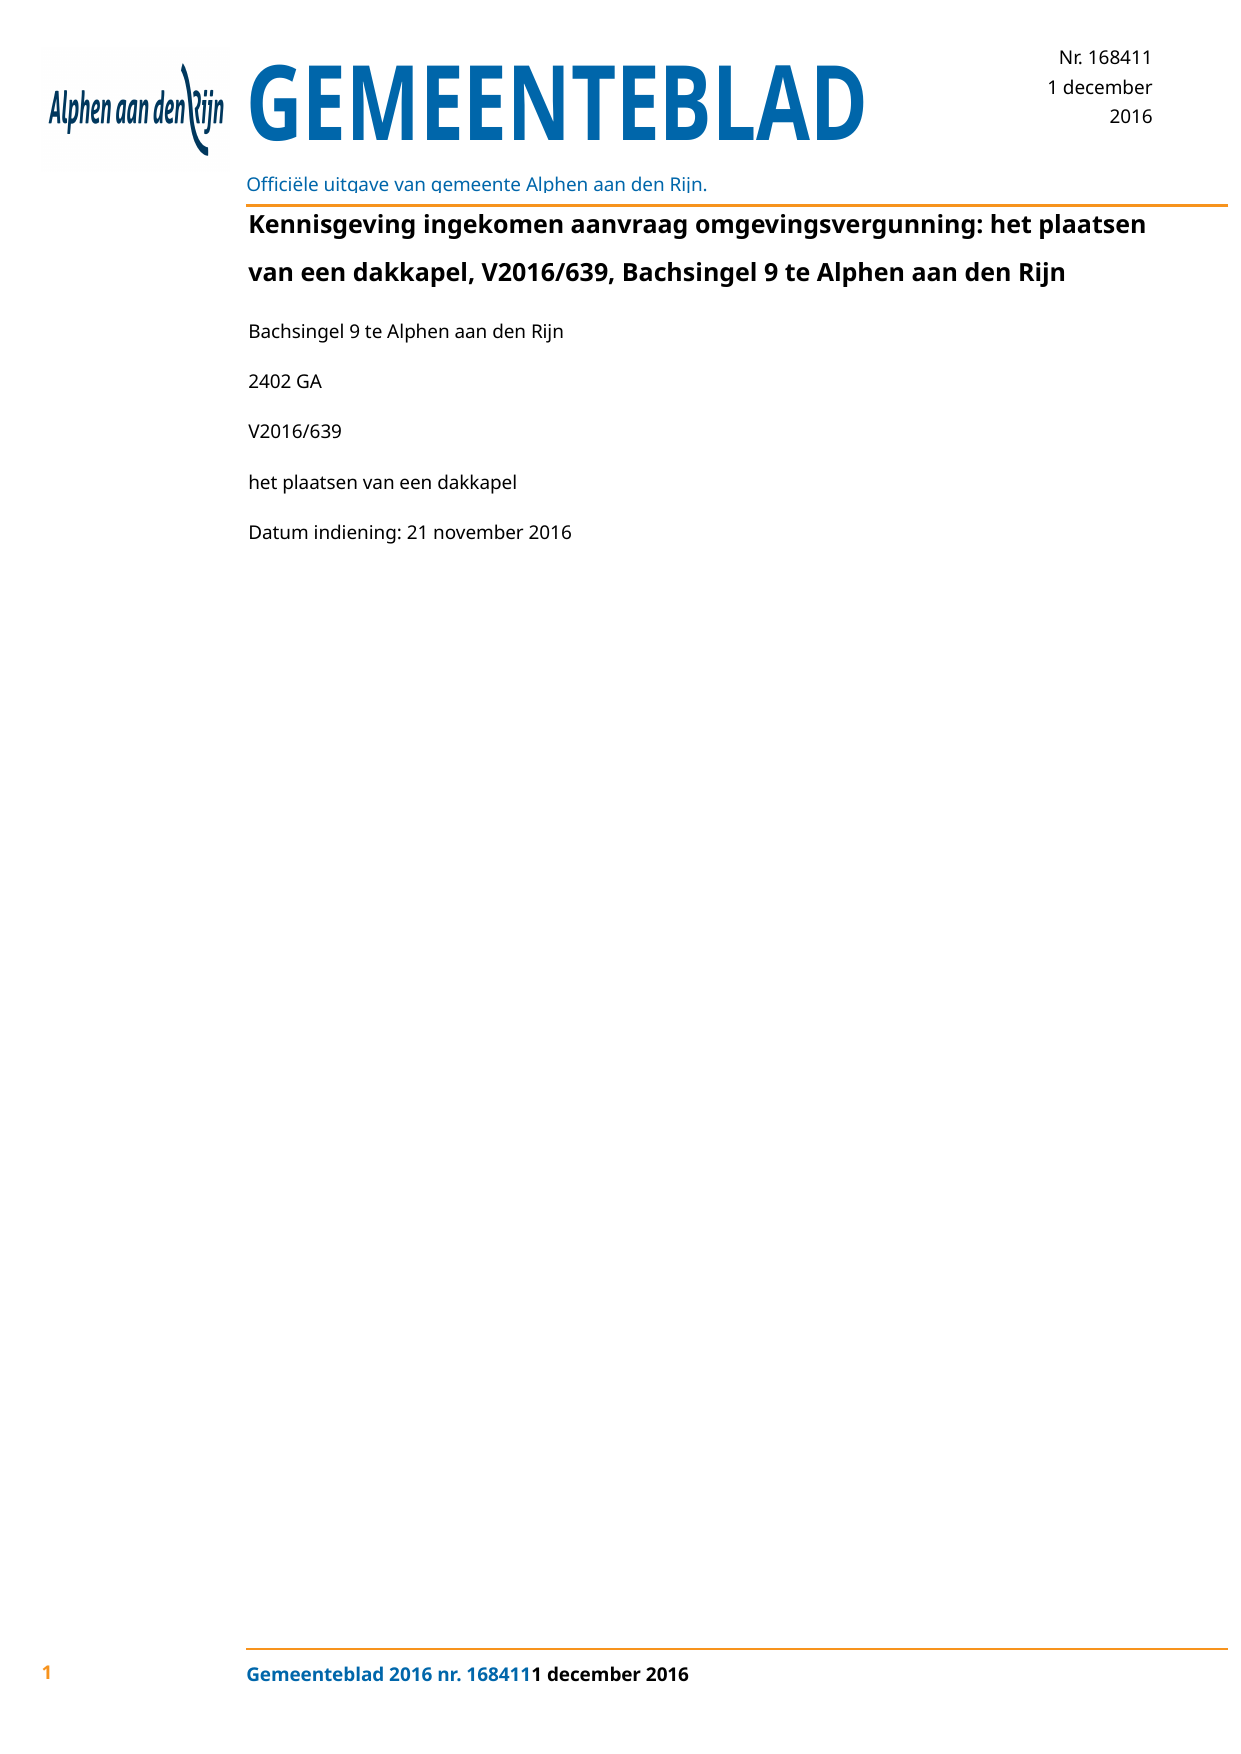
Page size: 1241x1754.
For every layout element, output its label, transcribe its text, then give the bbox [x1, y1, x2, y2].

text het plaatsen van een dakkapel [248, 469, 1152, 495]
text Datum indiening: 21 november 2016 [248, 519, 1152, 545]
text V2016/639 [248, 419, 1152, 444]
picture [41, 47, 231, 172]
text 2402 GA [248, 368, 1152, 394]
text Kennisgeving ingekomen aanvraag omgevingsvergunning: het plaatsen van een dakkapel, V2016/639, Bachsingel 9 te Alphen aan den Rijn [248, 207, 1152, 288]
text Bachsingel 9 te Alphen aan den Rijn [248, 318, 1152, 344]
